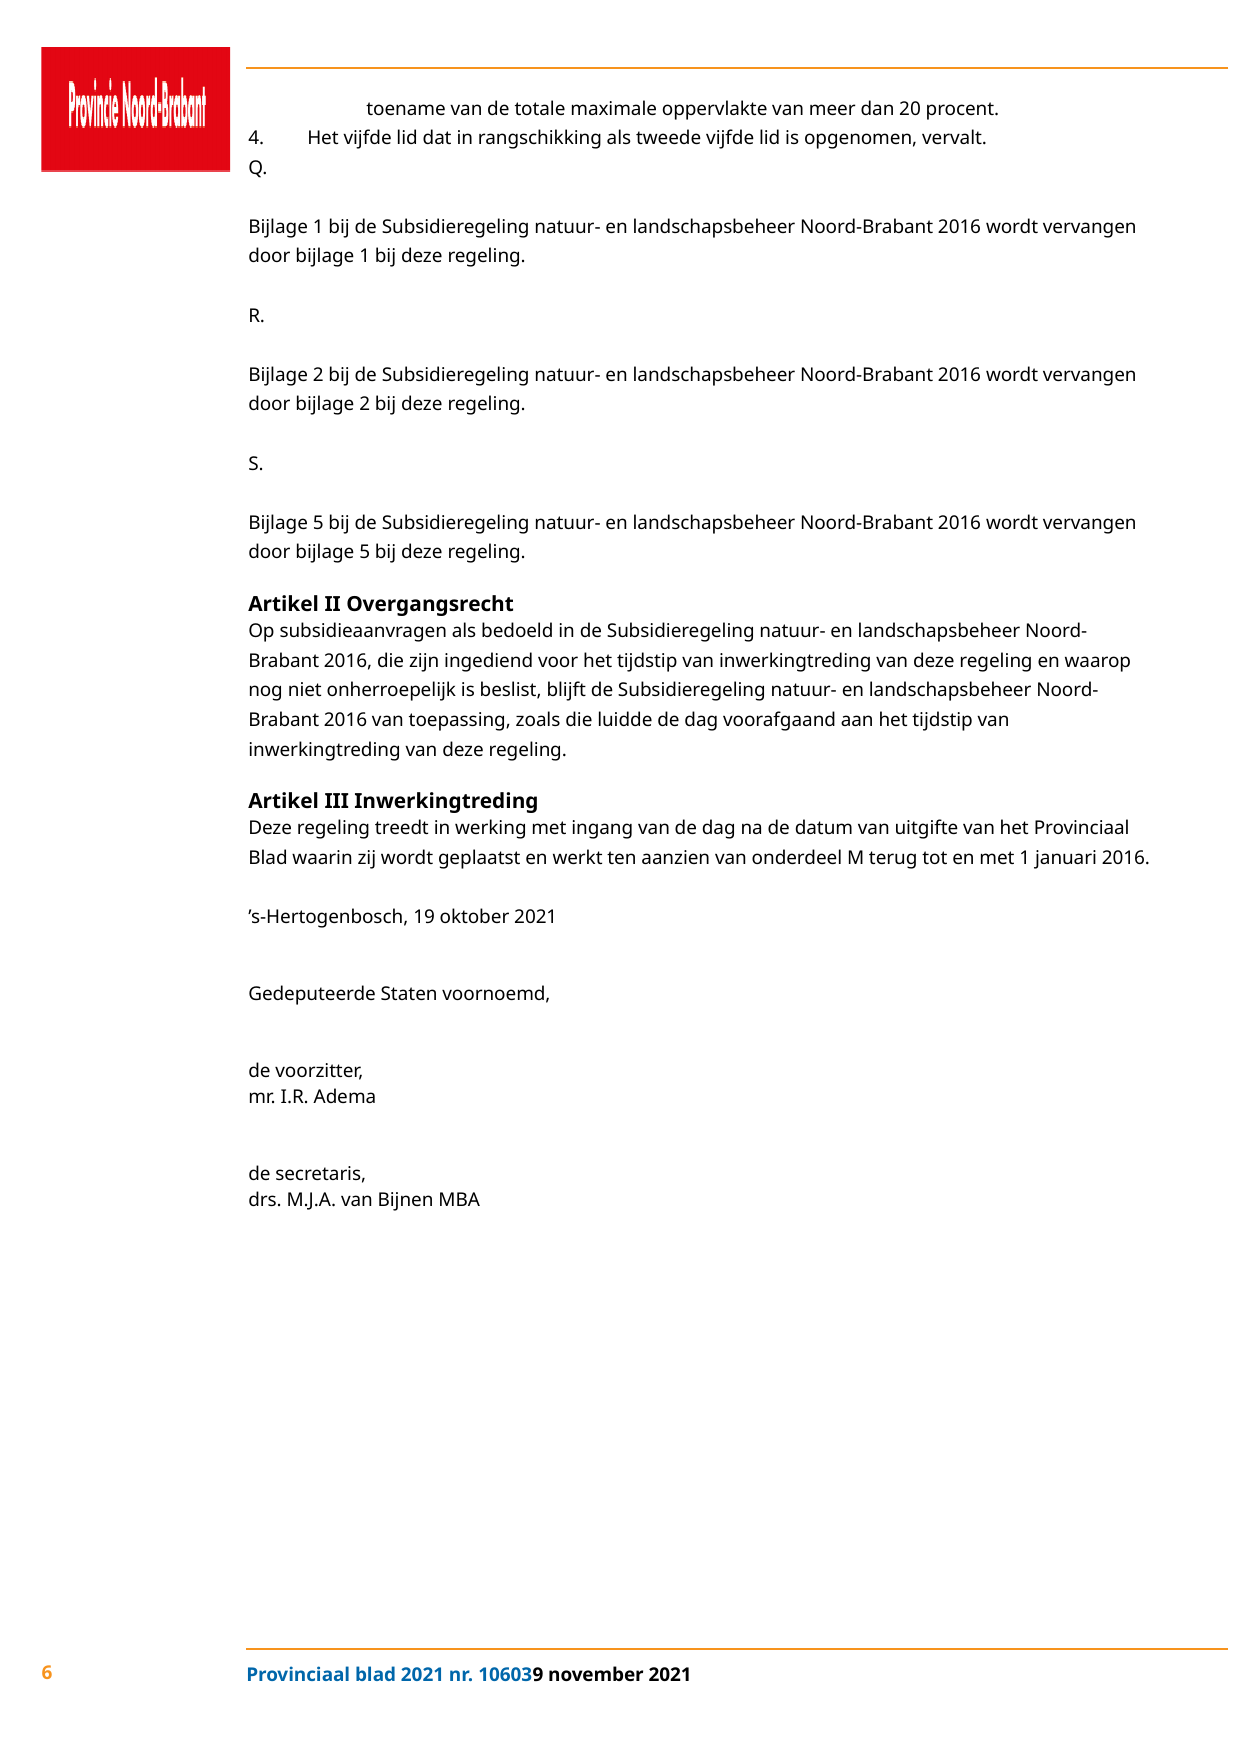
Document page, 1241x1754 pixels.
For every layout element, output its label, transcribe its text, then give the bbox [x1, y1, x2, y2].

text Artikel III Inwerkingtreding [248, 786, 1152, 814]
text mr. I.R. Adema [248, 1083, 1152, 1109]
text Bijlage 2 bij de Subsidieregeling natuur- en landschapsbeheer Noord-Brabant 2016 wordt vervangen door bijlage 2 bij deze regeling. [248, 361, 1152, 416]
text drs. M.J.A. van Bijnen MBA [248, 1186, 1152, 1212]
text Bijlage 1 bij de Subsidieregeling natuur- en landschapsbeheer Noord-Brabant 2016 wordt vervangen door bijlage 1 bij deze regeling. [248, 213, 1152, 268]
text S. [248, 450, 1152, 476]
text Artikel II Overgangsrecht [248, 589, 1152, 617]
text ’s-Hertogenbosch, 19 oktober 2021 [248, 903, 1152, 929]
text Bijlage 5 bij de Subsidieregeling natuur- en landschapsbeheer Noord-Brabant 2016 wordt vervangen door bijlage 5 bij deze regeling. [248, 509, 1152, 564]
text Op subsidieaanvragen als bedoeld in de Subsidieregeling natuur- en landschapsbeheer Noord-Brabant 2016, die zijn ingediend voor het tijdstip van inwerkingtreding van deze regeling en waarop nog niet onherroepelijk is beslist, blijft de Subsidieregeling natuur- en landschapsbeheer Noord-Brabant 2016 van toepassing, zoals die luidde de dag voorafgaand aan het tijdstip van inwerkingtreding van deze regeling. [248, 617, 1152, 761]
list Het vijfde lid dat in rangschikking als tweede vijfde lid is opgenomen, vervalt. [248, 124, 1152, 150]
text Q. [248, 154, 1152, 180]
text de secretaris, [248, 1161, 1152, 1186]
text Gedeputeerde Staten voornoemd, [248, 981, 1152, 1006]
text Deze regeling treedt in werking met ingang van de dag na de datum van uitgifte van het Provinciaal Blad waarin zij wordt geplaatst en werkt ten aanzien van onderdeel M terug tot en met 1 januari 2016. [248, 814, 1152, 870]
text R. [248, 302, 1152, 328]
picture [41, 47, 231, 172]
text de voorzitter, [248, 1058, 1152, 1083]
list toename van de totale maximale oppervlakte van meer dan 20 procent. [307, 95, 1152, 121]
